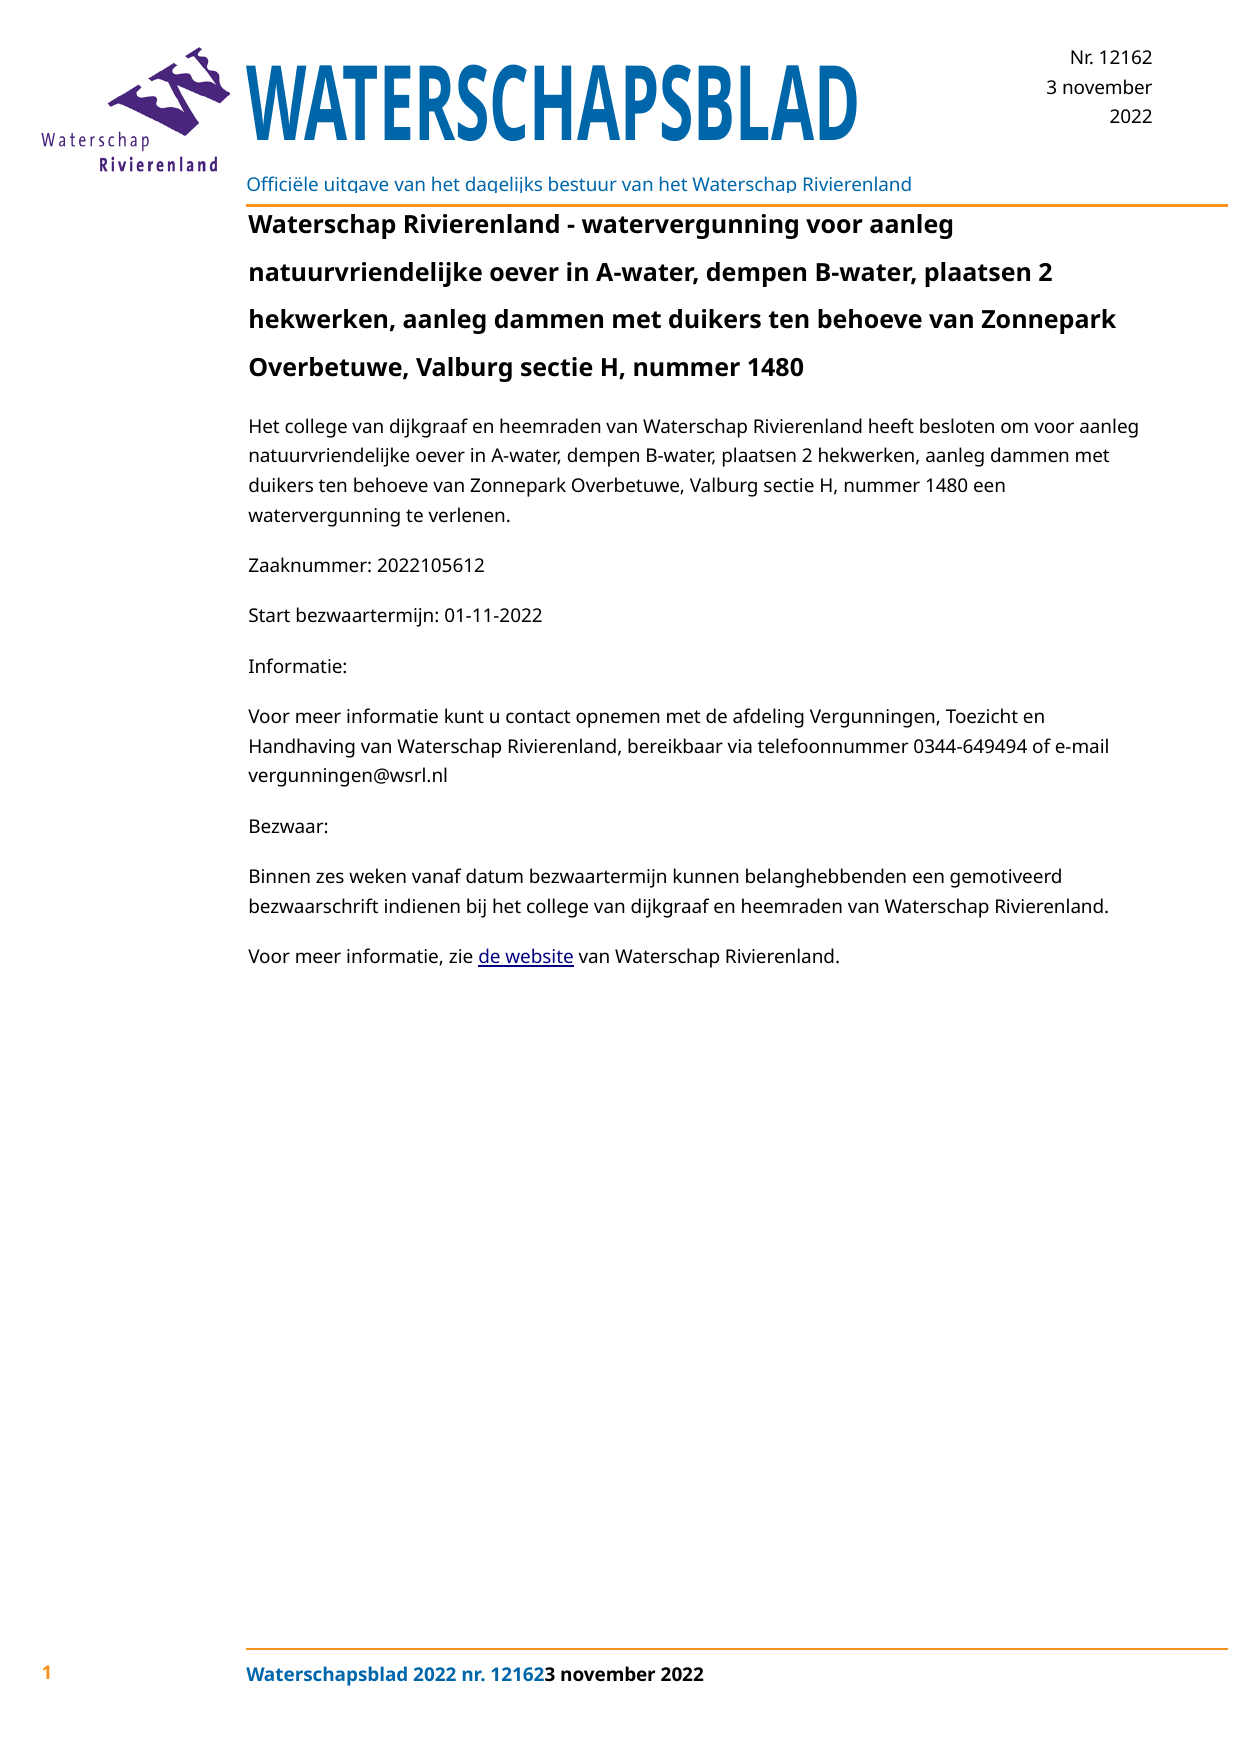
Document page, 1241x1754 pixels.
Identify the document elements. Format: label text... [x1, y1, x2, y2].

text Informatie: [248, 653, 1152, 679]
text Start bezwaartermijn: 01-11-2022 [248, 603, 1152, 628]
picture [41, 47, 231, 172]
text Zaaknummer: 2022105612 [248, 552, 1152, 578]
text Waterschap Rivierenland - watervergunning voor aanleg natuurvriendelijke oever in A-water, dempen B-water, plaatsen 2 hekwerken, aanleg dammen met duikers ten behoeve van Zonnepark Overbetuwe, Valburg sectie H, nummer 1480 [248, 207, 1152, 384]
text Voor meer informatie, zie de website van Waterschap Rivierenland. [248, 943, 1152, 969]
text Binnen zes weken vanaf datum bezwaartermijn kunnen belanghebbenden een gemotiveerd bezwaarschrift indienen bij het college van dijkgraaf en heemraden van Waterschap Rivierenland. [248, 863, 1152, 919]
text Voor meer informatie kunt u contact opnemen met de afdeling Vergunningen, Toezicht en Handhaving van Waterschap Rivierenland, bereikbaar via telefoonnummer 0344-649494 of e-mail vergunningen@wsrl.nl [248, 703, 1152, 788]
text Bezwaar: [248, 813, 1152, 839]
text Het college van dijkgraaf en heemraden van Waterschap Rivierenland heeft besloten om voor aanleg natuurvriendelijke oever in A-water, dempen B-water, plaatsen 2 hekwerken, aanleg dammen met duikers ten behoeve van Zonnepark Overbetuwe, Valburg sectie H, nummer 1480 een watervergunning te verlenen. [248, 413, 1152, 528]
